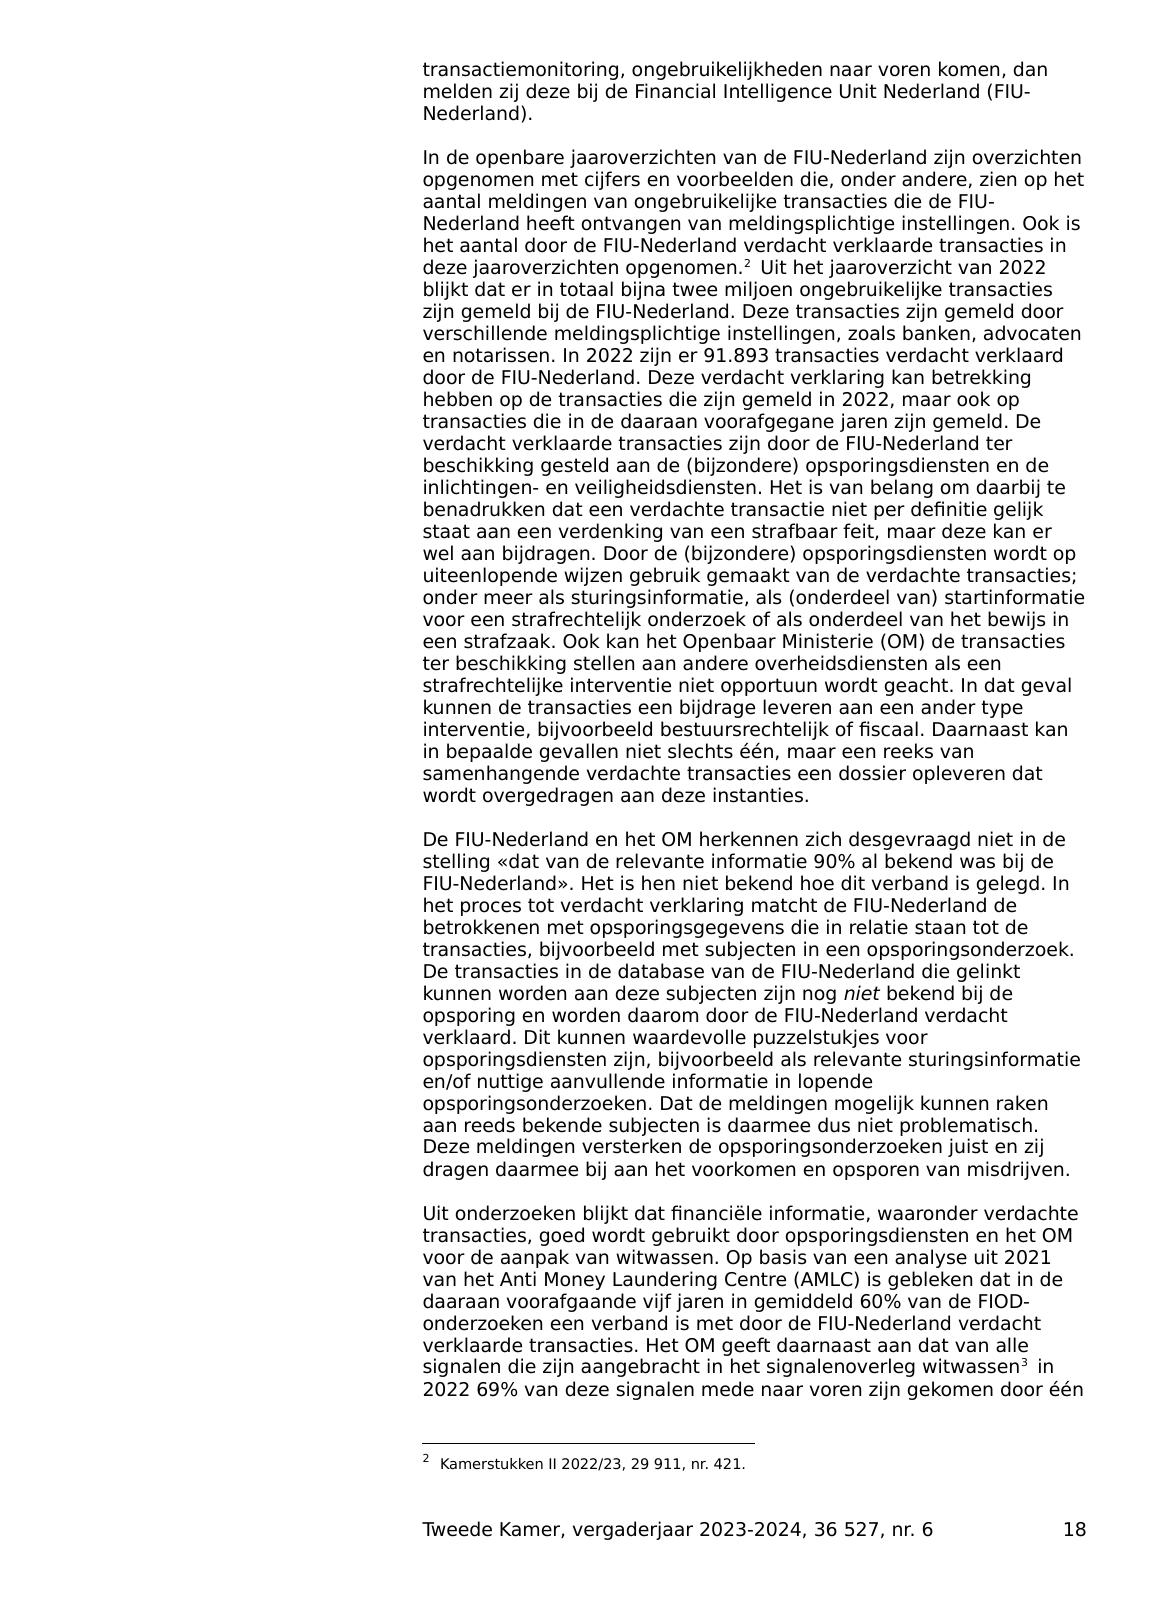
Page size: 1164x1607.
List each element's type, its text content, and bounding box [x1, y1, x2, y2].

text Uit onderzoeken blijkt dat financiële informatie, waaronder verdachte transacties, goed wordt gebruikt door opsporingsdiensten en het OM voor de aanpak van witwassen. Op basis van een analyse uit 2021 van het Anti Money Laundering Centre (AMLC) is gebleken dat in de daaraan voorafgaande vijf jaren in gemiddeld 60% van de FIOD-onderzoeken een verband is met door de FIU-Nederland verdacht verklaarde transacties. Het OM geeft daarnaast aan dat van alle signalen die zijn aangebracht in het signalenoverleg witwassen in 2022 69% van deze signalen mede naar voren zijn gekomen door één [422, 1203, 1087, 1400]
text In de openbare jaaroverzichten van de FIU-Nederland zijn overzichten opgenomen met cijfers en voorbeelden die, onder andere, zien op het aantal meldingen van ongebruikelijke transacties die de FIU-Nederland heeft ontvangen van meldingsplichtige instellingen. Ook is het aantal door de FIU-Nederland verdacht verklaarde transacties in deze jaaroverzichten opgenomen. Uit het jaaroverzicht van 2022 blijkt dat er in totaal bijna twee miljoen ongebruikelijke transacties zijn gemeld bij de FIU-Nederland. Deze transacties zijn gemeld door verschillende meldingsplichtige instellingen, zoals banken, advocaten en notarissen. In 2022 zijn er 91.893 transacties verdacht verklaard door de FIU-Nederland. Deze verdacht verklaring kan betrekking hebben op de transacties die zijn gemeld in 2022, maar ook op transacties die in de daaraan voorafgegane jaren zijn gemeld. De verdacht verklaarde transacties zijn door de FIU-Nederland ter beschikking gesteld aan de (bijzondere) opsporingsdiensten en de inlichtingen- en veiligheidsdiensten. Het is van belang om daarbij te benadrukken dat een verdachte transactie niet per definitie gelijk staat aan een verdenking van een strafbaar feit, maar deze kan er wel aan bijdragen. Door de (bijzondere) opsporingsdiensten wordt op uiteenlopende wijzen gebruik gemaakt van de verdachte transacties; onder meer als sturingsinformatie, als (onderdeel van) startinformatie voor een strafrechtelijk onderzoek of als onderdeel van het bewijs in een strafzaak. Ook kan het Openbaar Ministerie (OM) de transacties ter beschikking stellen aan andere overheidsdiensten als een strafrechtelijke interventie niet opportuun wordt geacht. In dat geval kunnen de transacties een bijdrage leveren aan een ander type interventie, bijvoorbeeld bestuursrechtelijk of fiscaal. Daarnaast kan in bepaalde gevallen niet slechts één, maar een reeks van samenhangende verdachte transacties een dossier opleveren dat wordt overgedragen aan deze instanties. [422, 147, 1087, 807]
text transactiemonitoring, ongebruikelijkheden naar voren komen, dan melden zij deze bij de Financial Intelligence Unit Nederland (FIU-Nederland). [422, 59, 1087, 125]
text Kamerstukken II 2022/23, 29 911, nr. 421. [422, 1452, 1087, 1474]
text De FIU-Nederland en het OM herkennen zich desgevraagd niet in de stelling «dat van de relevante informatie 90% al bekend was bij de FIU-Nederland». Het is hen niet bekend hoe dit verband is gelegd. In het proces tot verdacht verklaring matcht de FIU-Nederland de betrokkenen met opsporingsgegevens die in relatie staan tot de transacties, bijvoorbeeld met subjecten in een opsporingsonderzoek. De transacties in de database van de FIU-Nederland die gelinkt kunnen worden aan deze subjecten zijn nog niet bekend bij de opsporing en worden daarom door de FIU-Nederland verdacht verklaard. Dit kunnen waardevolle puzzelstukjes voor opsporingsdiensten zijn, bijvoorbeeld als relevante sturingsinformatie en/of nuttige aanvullende informatie in lopende opsporingsonderzoeken. Dat de meldingen mogelijk kunnen raken aan reeds bekende subjecten is daarmee dus niet problematisch. Deze meldingen versterken de opsporingsonderzoeken juist en zij dragen daarmee bij aan het voorkomen en opsporen van misdrijven. [422, 829, 1087, 1180]
